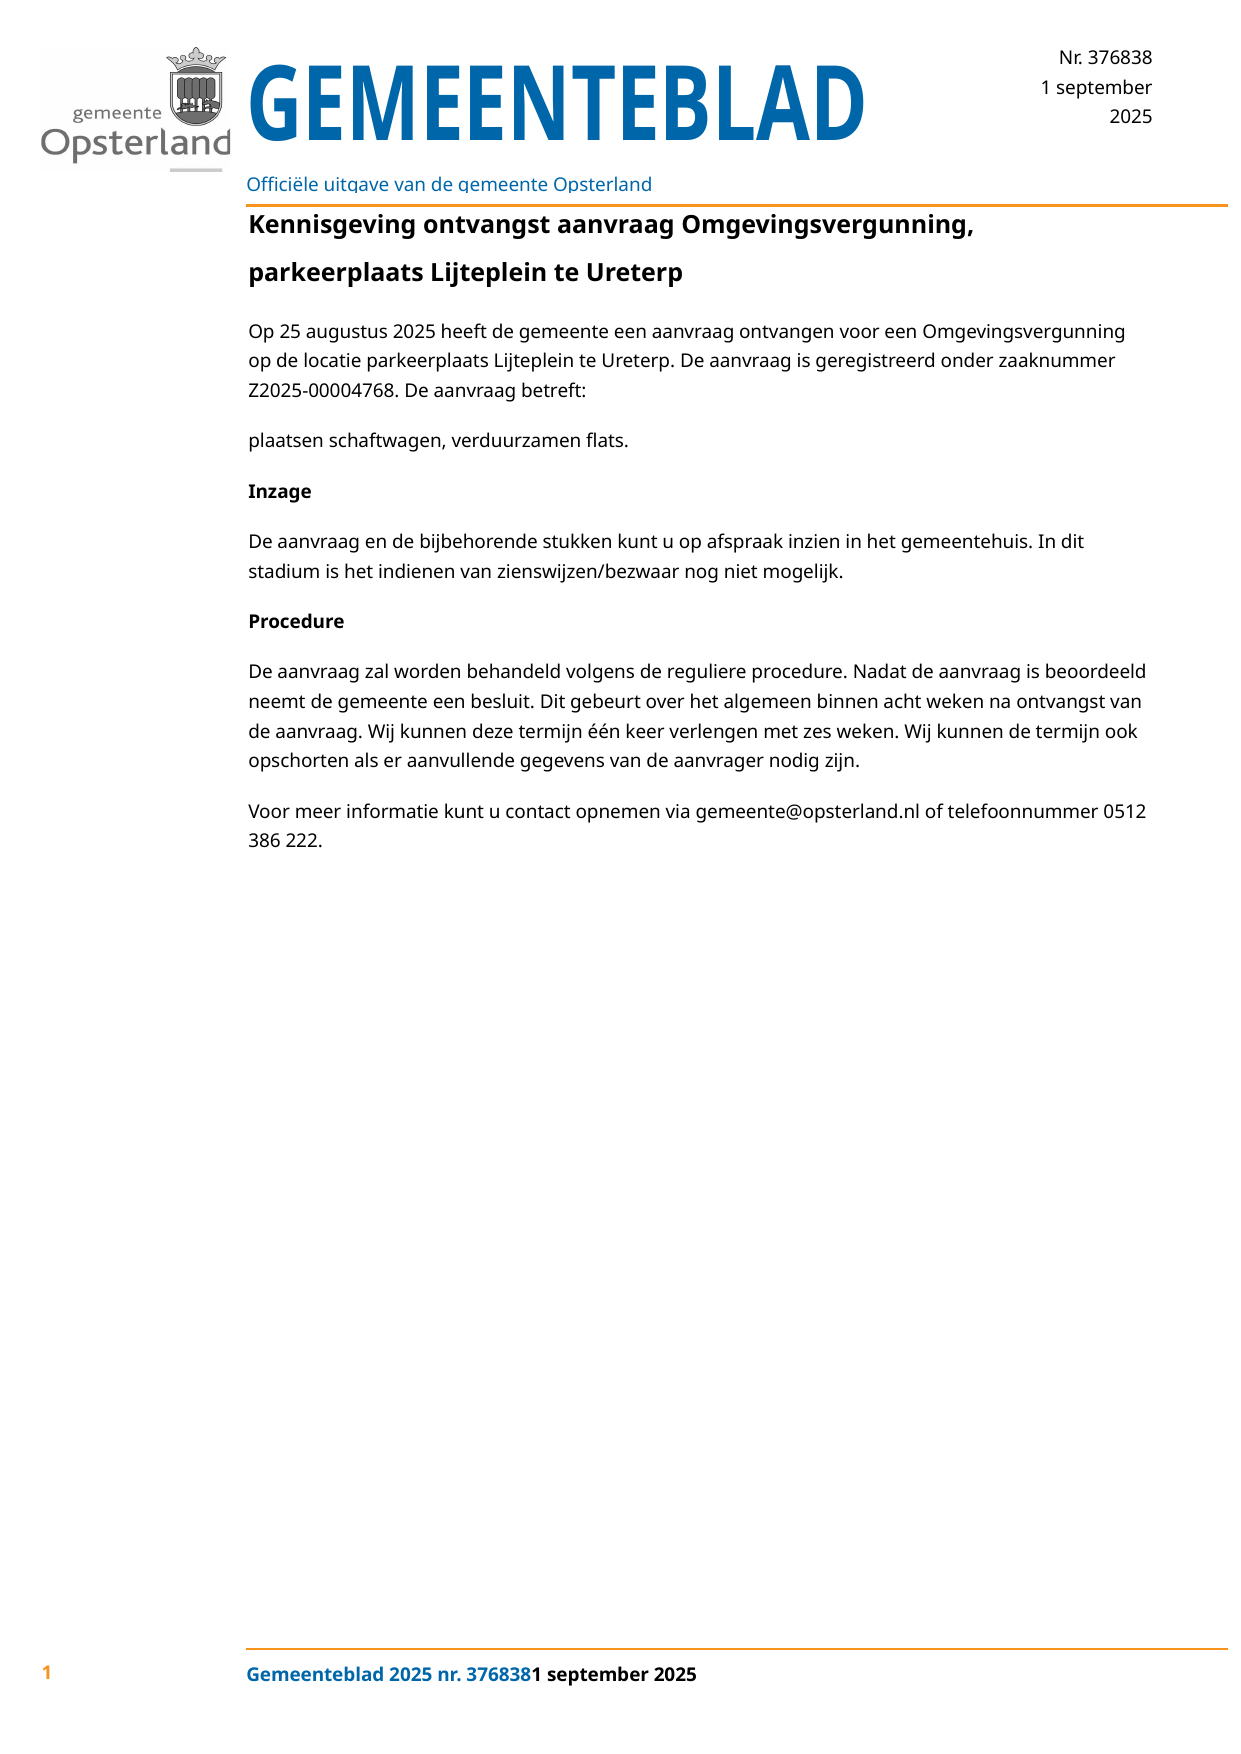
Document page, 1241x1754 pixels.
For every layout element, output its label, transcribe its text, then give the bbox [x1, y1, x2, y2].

text De aanvraag en de bijbehorende stukken kunt u op afspraak inzien in het gemeentehuis. In dit stadium is het indienen van zienswijzen/bezwaar nog niet mogelijk. [248, 528, 1152, 584]
text Inzage [248, 478, 1152, 504]
picture [41, 47, 231, 172]
text Voor meer informatie kunt u contact opnemen via gemeente@opsterland.nl of telefoonnummer 0512 386 222. [248, 798, 1152, 853]
text De aanvraag zal worden behandeld volgens de reguliere procedure. Nadat de aanvraag is beoordeeld neemt de gemeente een besluit. Dit gebeurt over het algemeen binnen acht weken na ontvangst van de aanvraag. Wij kunnen deze termijn één keer verlengen met zes weken. Wij kunnen de termijn ook opschorten als er aanvullende gegevens van de aanvrager nodig zijn. [248, 659, 1152, 773]
text Op 25 augustus 2025 heeft de gemeente een aanvraag ontvangen voor een Omgevingsvergunning op de locatie parkeerplaats Lijteplein te Ureterp. De aanvraag is geregistreerd onder zaaknummer Z2025-00004768. De aanvraag betreft: [248, 318, 1152, 403]
text plaatsen schaftwagen, verduurzamen flats. [248, 427, 1152, 453]
text Kennisgeving ontvangst aanvraag Omgevingsvergunning, parkeerplaats Lijteplein te Ureterp [248, 207, 1152, 288]
text Procedure [248, 608, 1152, 634]
